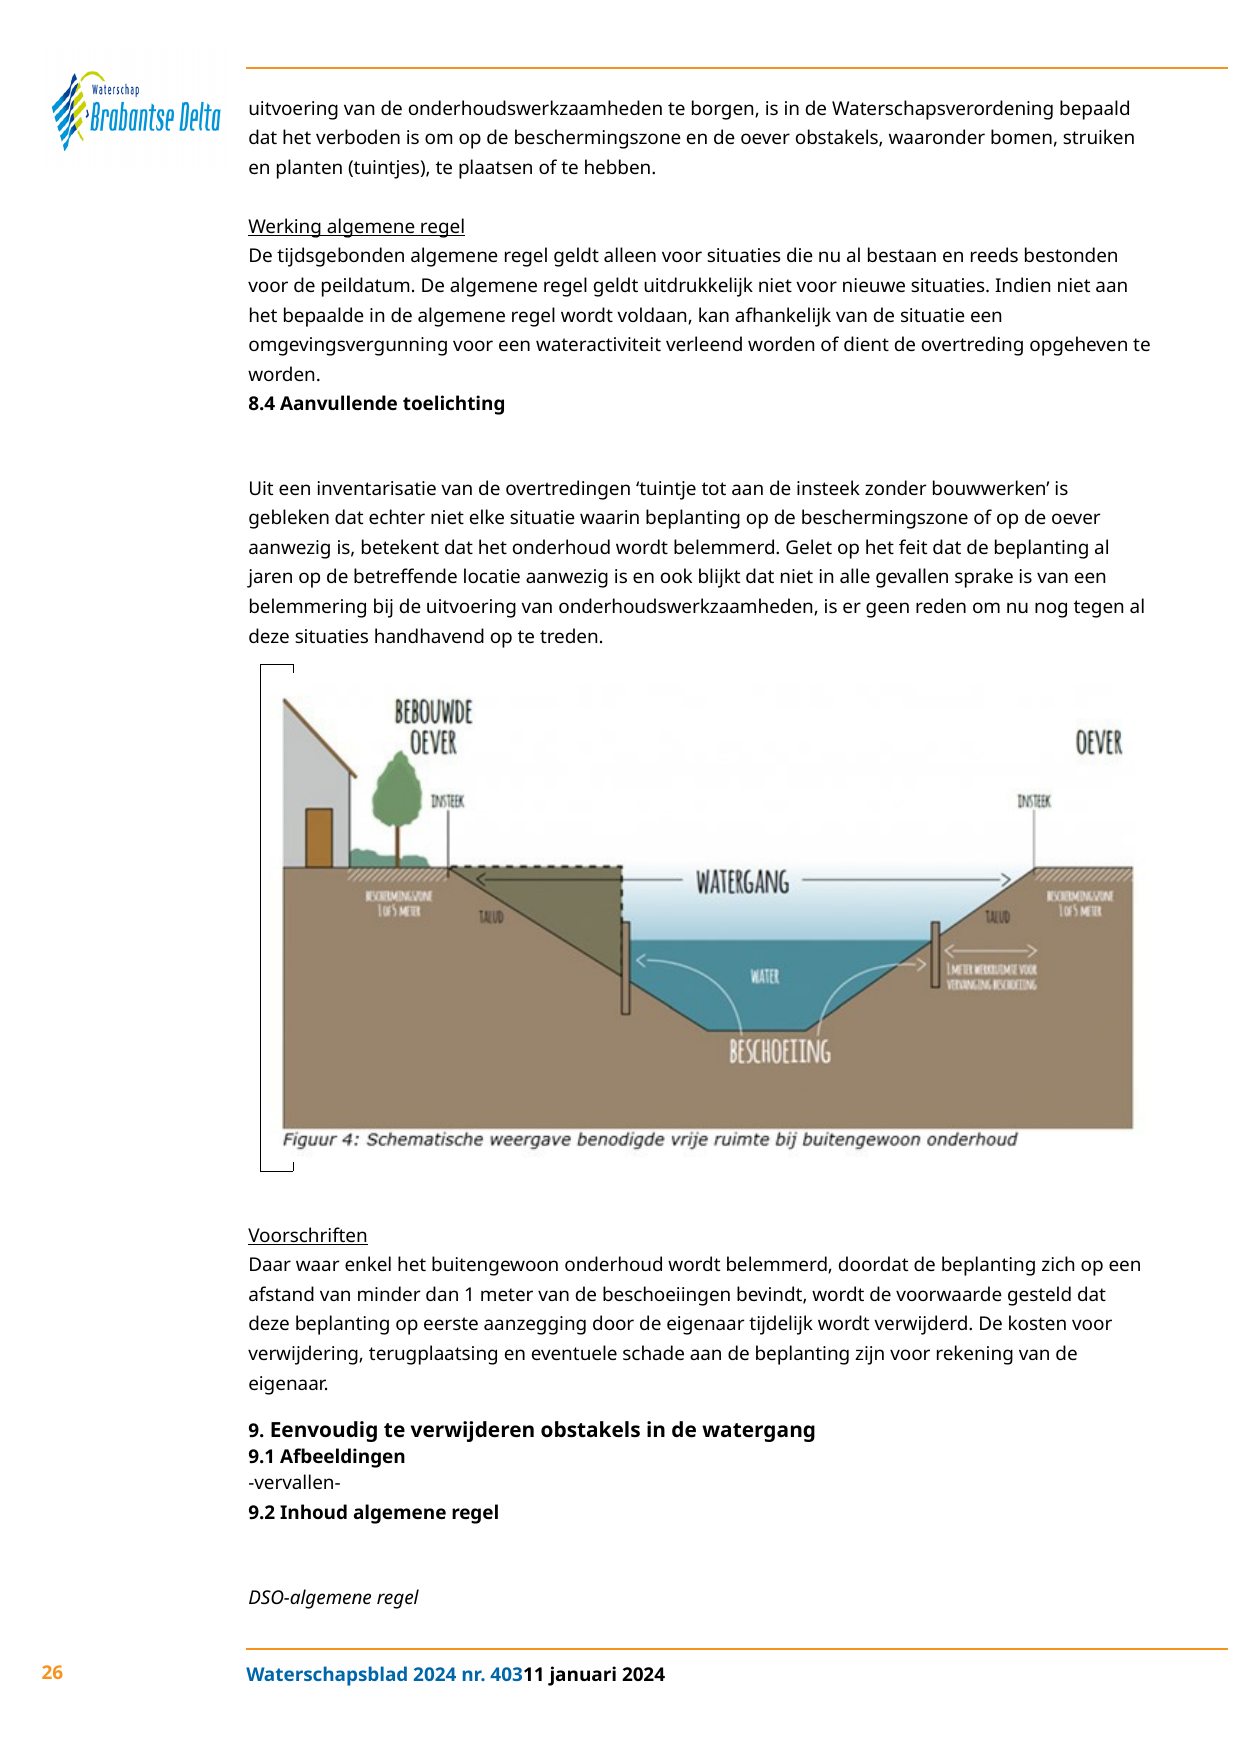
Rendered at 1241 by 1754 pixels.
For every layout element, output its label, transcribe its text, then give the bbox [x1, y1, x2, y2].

text Voorschriften [248, 1222, 1152, 1247]
text Uit een inventarisatie van de overtredingen ‘tuintje tot aan de insteek zonder bouwwerken’ is gebleken dat echter niet elke situatie waarin beplanting op de beschermingszone of op de oever aanwezig is, betekent dat het onderhoud wordt belemmerd. Gelet op het feit dat de beplanting al jaren op de betreffende locatie aanwezig is en ook blijkt dat niet in alle gevallen sprake is van een belemmering bij de uitvoering van onderhoudswerkzaamheden, is er geen reden om nu nog tegen al deze situaties handhavend op te treden. [248, 475, 1152, 648]
text 9.2 Inhoud algemene regel [248, 1499, 1152, 1525]
table_header DSO-algemene regel [248, 1584, 1152, 1610]
table_header uitvoering van de onderhoudswerkzaamheden te borgen, is in de Waterschapsverordening bepaald dat het verboden is om op de beschermingszone en de oever obstakels, waaronder bomen, struiken en planten (tuintjes), te plaatsen of te hebben. Werking algemene regel De tijdsgebonden algemene regel geldt alleen voor situaties die nu al bestaan en reeds bestonden voor de peildatum. De algemene regel geldt uitdrukkelijk niet voor nieuwe situaties. Indien niet aan het bepaalde in de algemene regel wordt voldaan, kan afhankelijk van de situatie een omgevingsvergunning voor een wateractiviteit verleend worden of dient de overtreding opgeheven te worden. [248, 95, 1152, 387]
text 8.4 Aanvullende toelichting [248, 390, 1152, 416]
picture [268, 673, 1173, 1162]
text 9.1 Afbeeldingen [248, 1444, 1152, 1469]
picture [41, 47, 231, 172]
text Daar waar enkel het buitengewoon onderhoud wordt belemmerd, doordat de beplanting zich op een afstand van minder dan 1 meter van de beschoeiingen bevindt, wordt de voorwaarde gesteld dat deze beplanting op eerste aanzegging door de eigenaar tijdelijk wordt verwijderd. De kosten voor verwijdering, terugplaatsing en eventuele schade aan de beplanting zijn voor rekening van de eigenaar. [248, 1251, 1152, 1395]
text 9. Eenvoudig te verwijderen obstakels in de watergang [248, 1415, 1152, 1444]
text -vervallen- [248, 1469, 1152, 1495]
